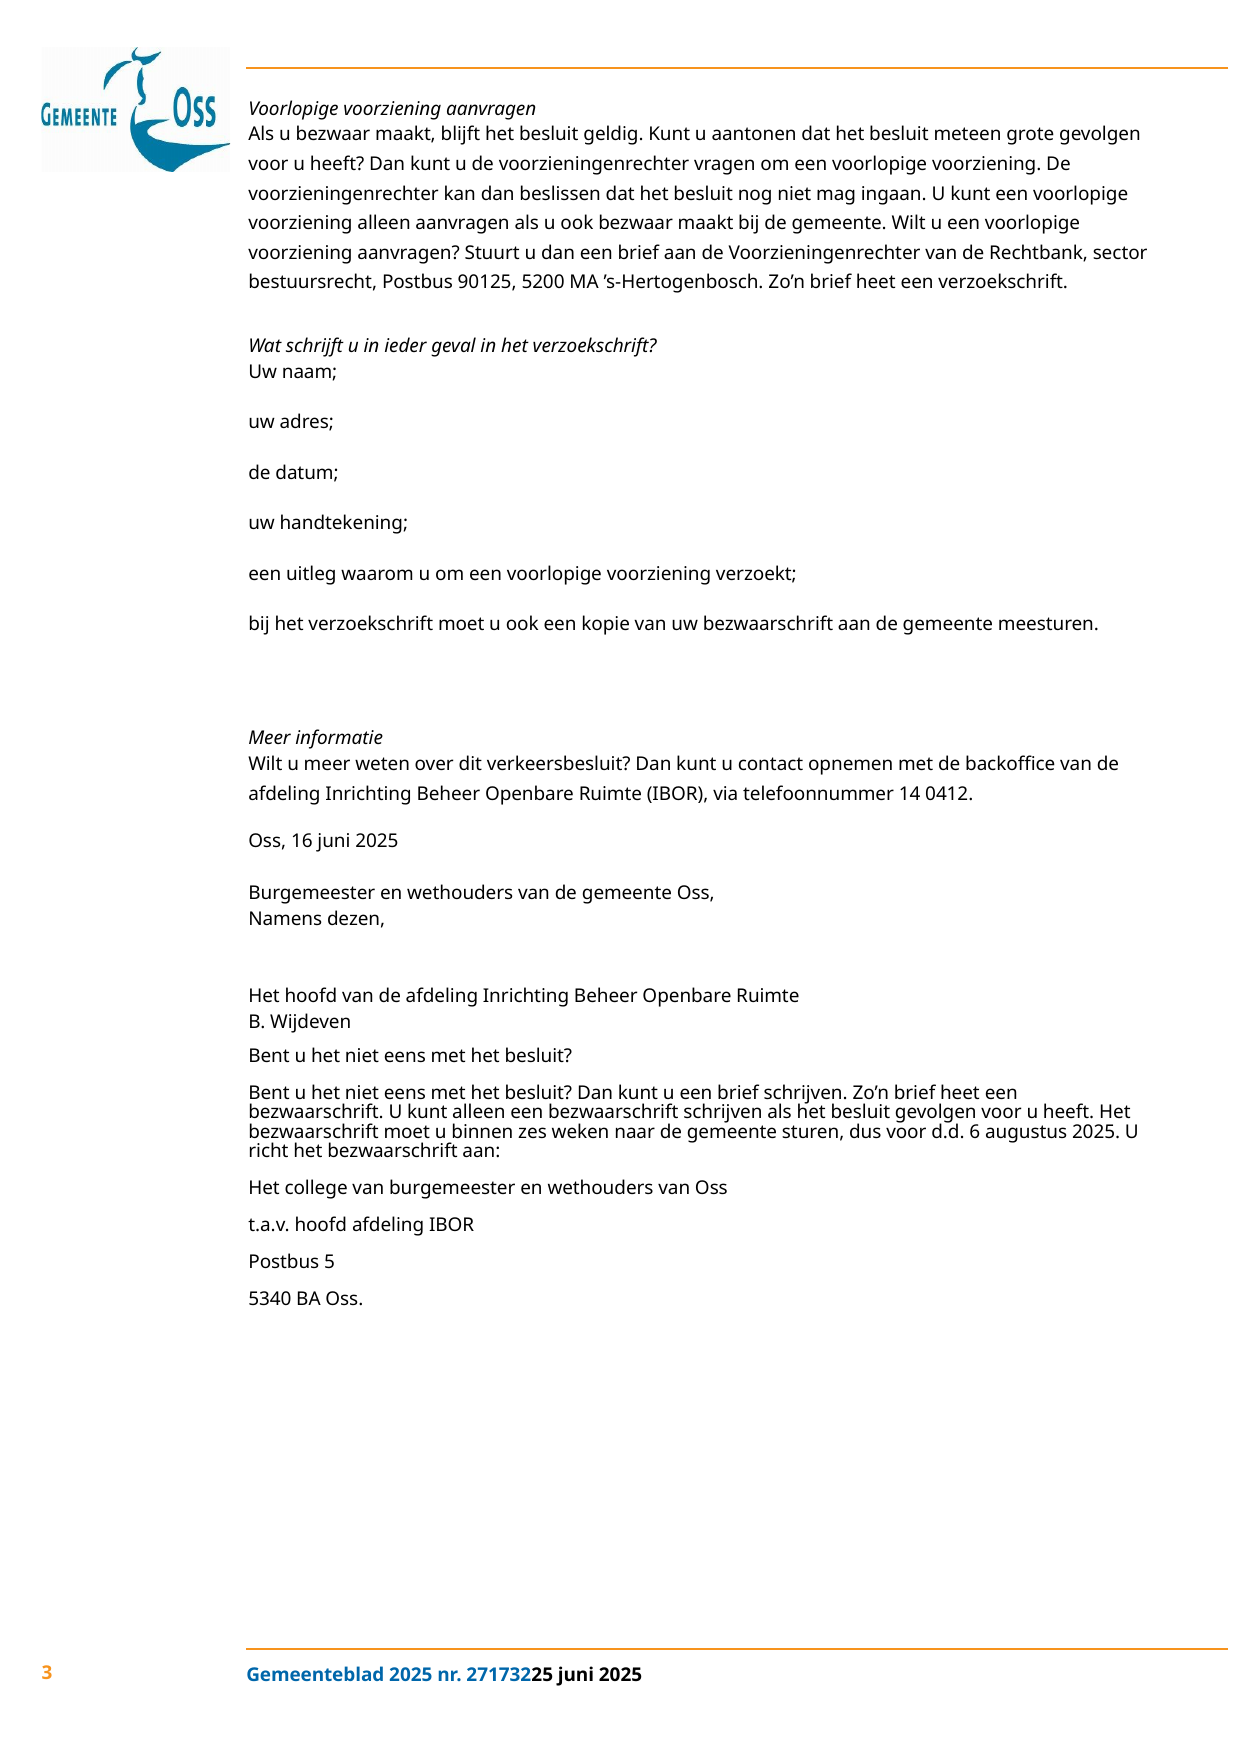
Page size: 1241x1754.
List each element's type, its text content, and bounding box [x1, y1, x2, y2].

text uw handtekening; [248, 509, 1152, 535]
text Het hoofd van de afdeling Inrichting Beheer Openbare Ruimte [248, 982, 1152, 1008]
text 5340 BA Oss. [248, 1290, 1152, 1309]
text B. Wijdeven [248, 1008, 1152, 1033]
text Voorlopige voorziening aanvragen [248, 95, 1152, 121]
text Wat schrijft u in ieder geval in het verzoekschrift? [248, 332, 1152, 358]
text Meer informatie [248, 724, 1152, 750]
text Het college van burgemeester en wethouders van Oss [248, 1179, 1152, 1198]
text Als u bezwaar maakt, blijft het besluit geldig. Kunt u aantonen dat het besluit meteen grote gevolgen voor u heeft? Dan kunt u de voorzieningenrechter vragen om een voorlopige voorziening. De voorzieningenrechter kan dan beslissen dat het besluit nog niet mag ingaan. U kunt een voorlopige voorziening alleen aanvragen als u ook bezwaar maakt bij de gemeente. Wilt u een voorlopige voorziening aanvragen? Stuurt u dan een brief aan de Voorzieningenrechter van de Rechtbank, sector bestuursrecht, Postbus 90125, 5200 MA ’s-Hertogenbosch. Zo’n brief heet een verzoekschrift. [248, 121, 1152, 294]
text t.a.v. hoofd afdeling IBOR [248, 1216, 1152, 1235]
text Burgemeester en wethouders van de gemeente Oss, [248, 879, 1152, 905]
text uw adres; [248, 408, 1152, 434]
text Bent u het niet eens met het besluit? Dan kunt u een brief schrijven. Zo’n brief heet een bezwaarschrift. U kunt alleen een bezwaarschrift schrijven als het besluit gevolgen voor u heeft. Het bezwaarschrift moet u binnen zes weken naar de gemeente sturen, dus voor d.d. 6 augustus 2025. U richt het bezwaarschrift aan: [248, 1084, 1152, 1161]
text Uw naam; [248, 358, 1152, 384]
text de datum; [248, 459, 1152, 485]
text Wilt u meer weten over dit verkeersbesluit? Dan kunt u contact opnemen met de backoffice van de afdeling Inrichting Beheer Openbare Ruimte (IBOR), via telefoonnummer 14 0412. [248, 750, 1152, 806]
text Oss, 16 juni 2025 [248, 828, 1152, 853]
text Namens dezen, [248, 905, 1152, 931]
text een uitleg waarom u om een voorlopige voorziening verzoekt; [248, 560, 1152, 586]
text Postbus 5 [248, 1253, 1152, 1272]
picture [41, 47, 231, 172]
text Bent u het niet eens met het besluit? [248, 1047, 1152, 1066]
text bij het verzoekschrift moet u ook een kopie van uw bezwaarschrift aan de gemeente meesturen. [248, 610, 1152, 636]
